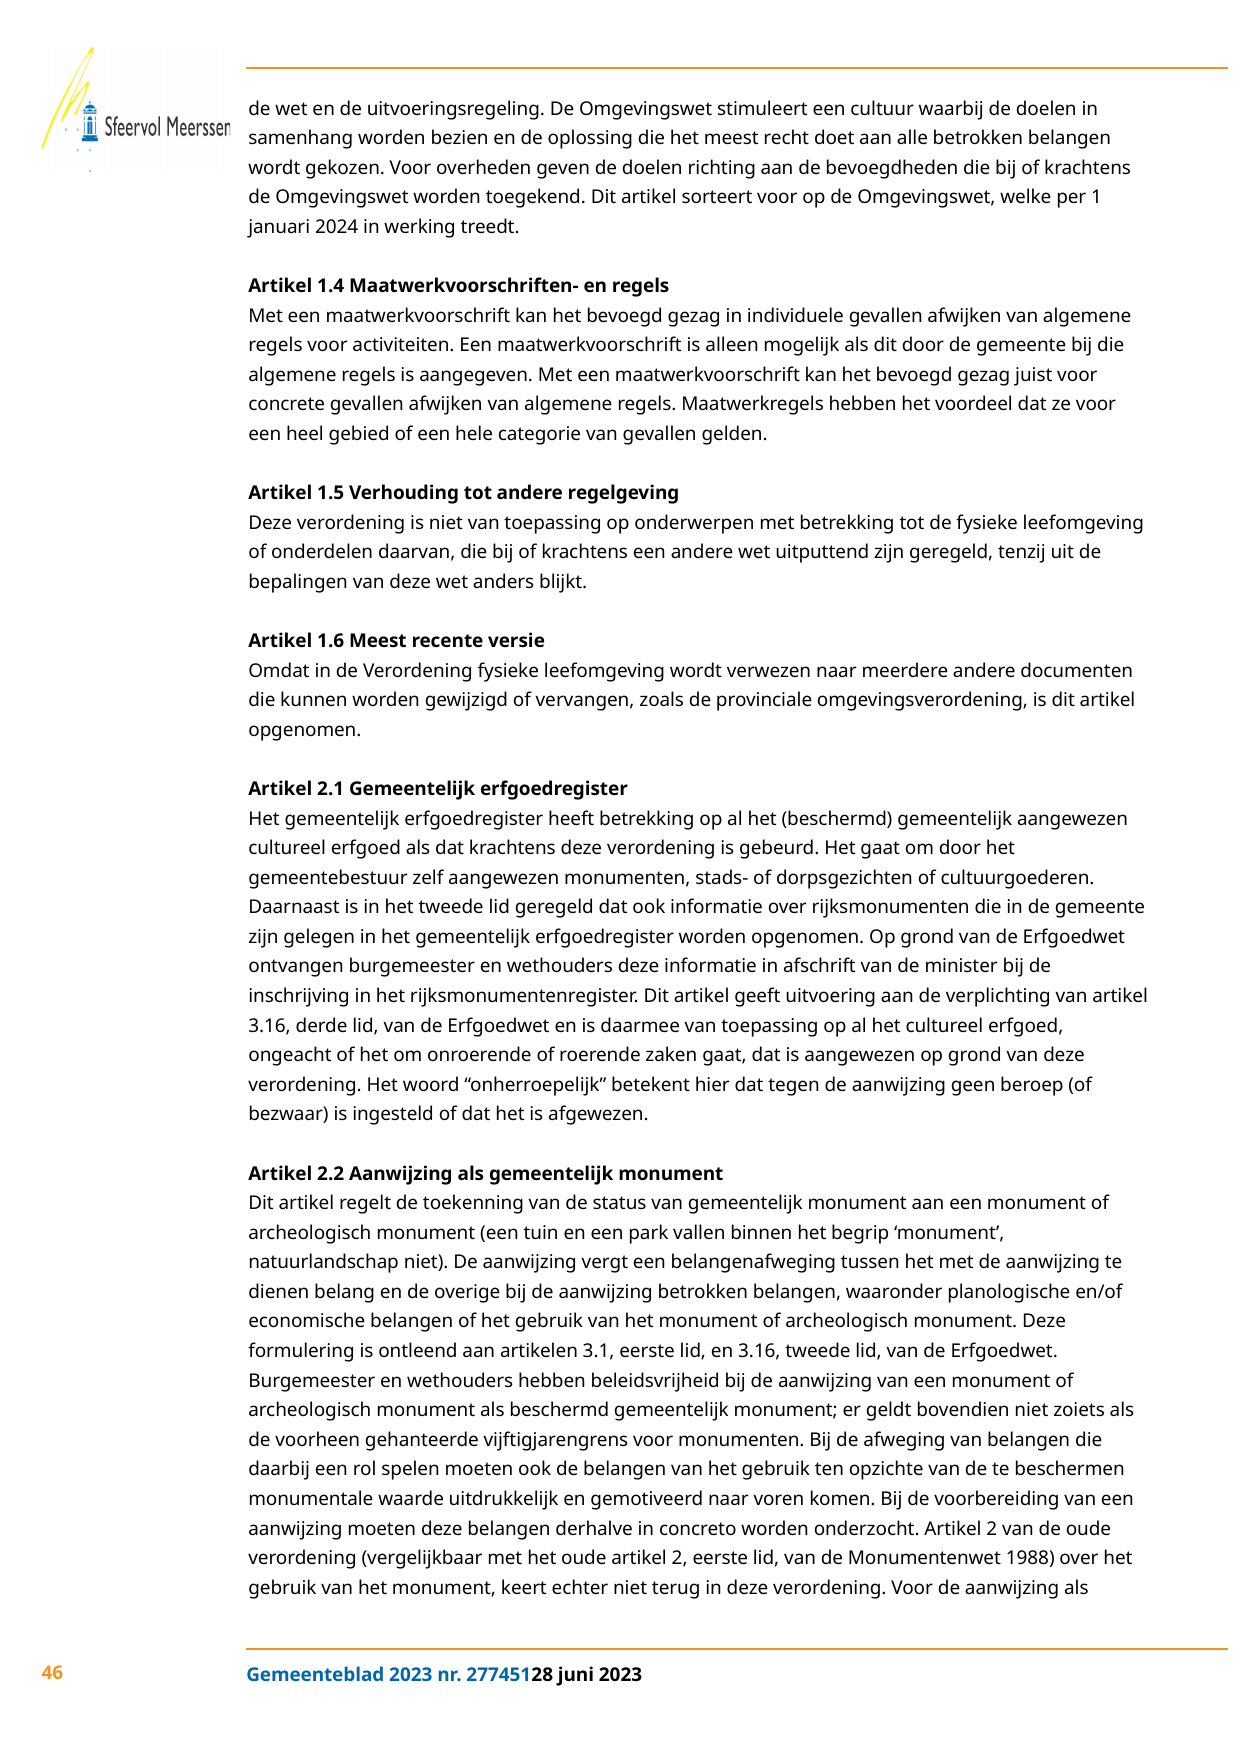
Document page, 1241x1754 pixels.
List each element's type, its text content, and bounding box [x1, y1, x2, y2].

text Artikel 2.2 Aanwijzing als gemeentelijk monument [248, 1160, 1152, 1186]
text Artikel 2.1 Gemeentelijk erfgoedregister [248, 775, 1152, 801]
text Met een maatwerkvoorschrift kan het bevoegd gezag in individuele gevallen afwijken van algemene regels voor activiteiten. Een maatwerkvoorschrift is alleen mogelijk als dit door de gemeente bij die algemene regels is aangegeven. Met een maatwerkvoorschrift kan het bevoegd gezag juist voor concrete gevallen afwijken van algemene regels. Maatwerkregels hebben het voordeel dat ze voor een heel gebied of een hele categorie van gevallen gelden. [248, 302, 1152, 446]
text Artikel 1.6 Meest recente versie [248, 627, 1152, 653]
text Artikel 1.4 Maatwerkvoorschriften- en regels [248, 272, 1152, 298]
text de wet en de uitvoeringsregeling. De Omgevingswet stimuleert een cultuur waarbij de doelen in samenhang worden bezien en de oplossing die het meest recht doet aan alle betrokken belangen wordt gekozen. Voor overheden geven de doelen richting aan de bevoegdheden die bij of krachtens de Omgevingswet worden toegekend. Dit artikel sorteert voor op de Omgevingswet, welke per 1 januari 2024 in werking treedt. [248, 95, 1152, 239]
text Dit artikel regelt de toekenning van de status van gemeentelijk monument aan een monument of archeologisch monument (een tuin en een park vallen binnen het begrip ‘monument’, natuurlandschap niet). De aanwijzing vergt een belangenafweging tussen het met de aanwijzing te dienen belang en de overige bij de aanwijzing betrokken belangen, waaronder planologische en/of economische belangen of het gebruik van het monument of archeologisch monument. Deze formulering is ontleend aan artikelen 3.1, eerste lid, en 3.16, tweede lid, van de Erfgoedwet. [248, 1189, 1152, 1363]
text Het gemeentelijk erfgoedregister heeft betrekking op al het (beschermd) gemeentelijk aangewezen cultureel erfgoed als dat krachtens deze verordening is gebeurd. Het gaat om door het gemeentebestuur zelf aangewezen monumenten, stads- of dorpsgezichten of cultuurgoederen. Daarnaast is in het tweede lid geregeld dat ook informatie over rijksmonumenten die in de gemeente zijn gelegen in het gemeentelijk erfgoedregister worden opgenomen. Op grond van de Erfgoedwet ontvangen burgemeester en wethouders deze informatie in afschrift van de minister bij de inschrijving in het rijksmonumentenregister. Dit artikel geeft uitvoering aan de verplichting van artikel 3.16, derde lid, van de Erfgoedwet en is daarmee van toepassing op al het cultureel erfgoed, ongeacht of het om onroerende of roerende zaken gaat, dat is aangewezen op grond van deze verordening. Het woord “onherroepelijk” betekent hier dat tegen de aanwijzing geen beroep (of bezwaar) is ingesteld of dat het is afgewezen. [248, 805, 1152, 1126]
text Burgemeester en wethouders hebben beleidsvrijheid bij de aanwijzing van een monument of archeologisch monument als beschermd gemeentelijk monument; er geldt bovendien niet zoiets als de voorheen gehanteerde vijftigjarengrens voor monumenten. Bij de afweging van belangen die daarbij een rol spelen moeten ook de belangen van het gebruik ten opzichte van de te beschermen monumentale waarde uitdrukkelijk en gemotiveerd naar voren komen. Bij de voorbereiding van een aanwijzing moeten deze belangen derhalve in concreto worden onderzocht. Artikel 2 van de oude verordening (vergelijkbaar met het oude artikel 2, eerste lid, van de Monumentenwet 1988) over het gebruik van het monument, keert echter niet terug in deze verordening. Voor de aanwijzing als [248, 1367, 1152, 1600]
text Deze verordening is niet van toepassing op onderwerpen met betrekking tot de fysieke leefomgeving of onderdelen daarvan, die bij of krachtens een andere wet uitputtend zijn geregeld, tenzij uit de bepalingen van deze wet anders blijkt. [248, 509, 1152, 594]
text Artikel 1.5 Verhouding tot andere regelgeving [248, 479, 1152, 505]
text Omdat in de Verordening fysieke leefomgeving wordt verwezen naar meerdere andere documenten die kunnen worden gewijzigd of vervangen, zoals de provinciale omgevingsverordening, is dit artikel opgenomen. [248, 657, 1152, 742]
picture [41, 47, 231, 172]
